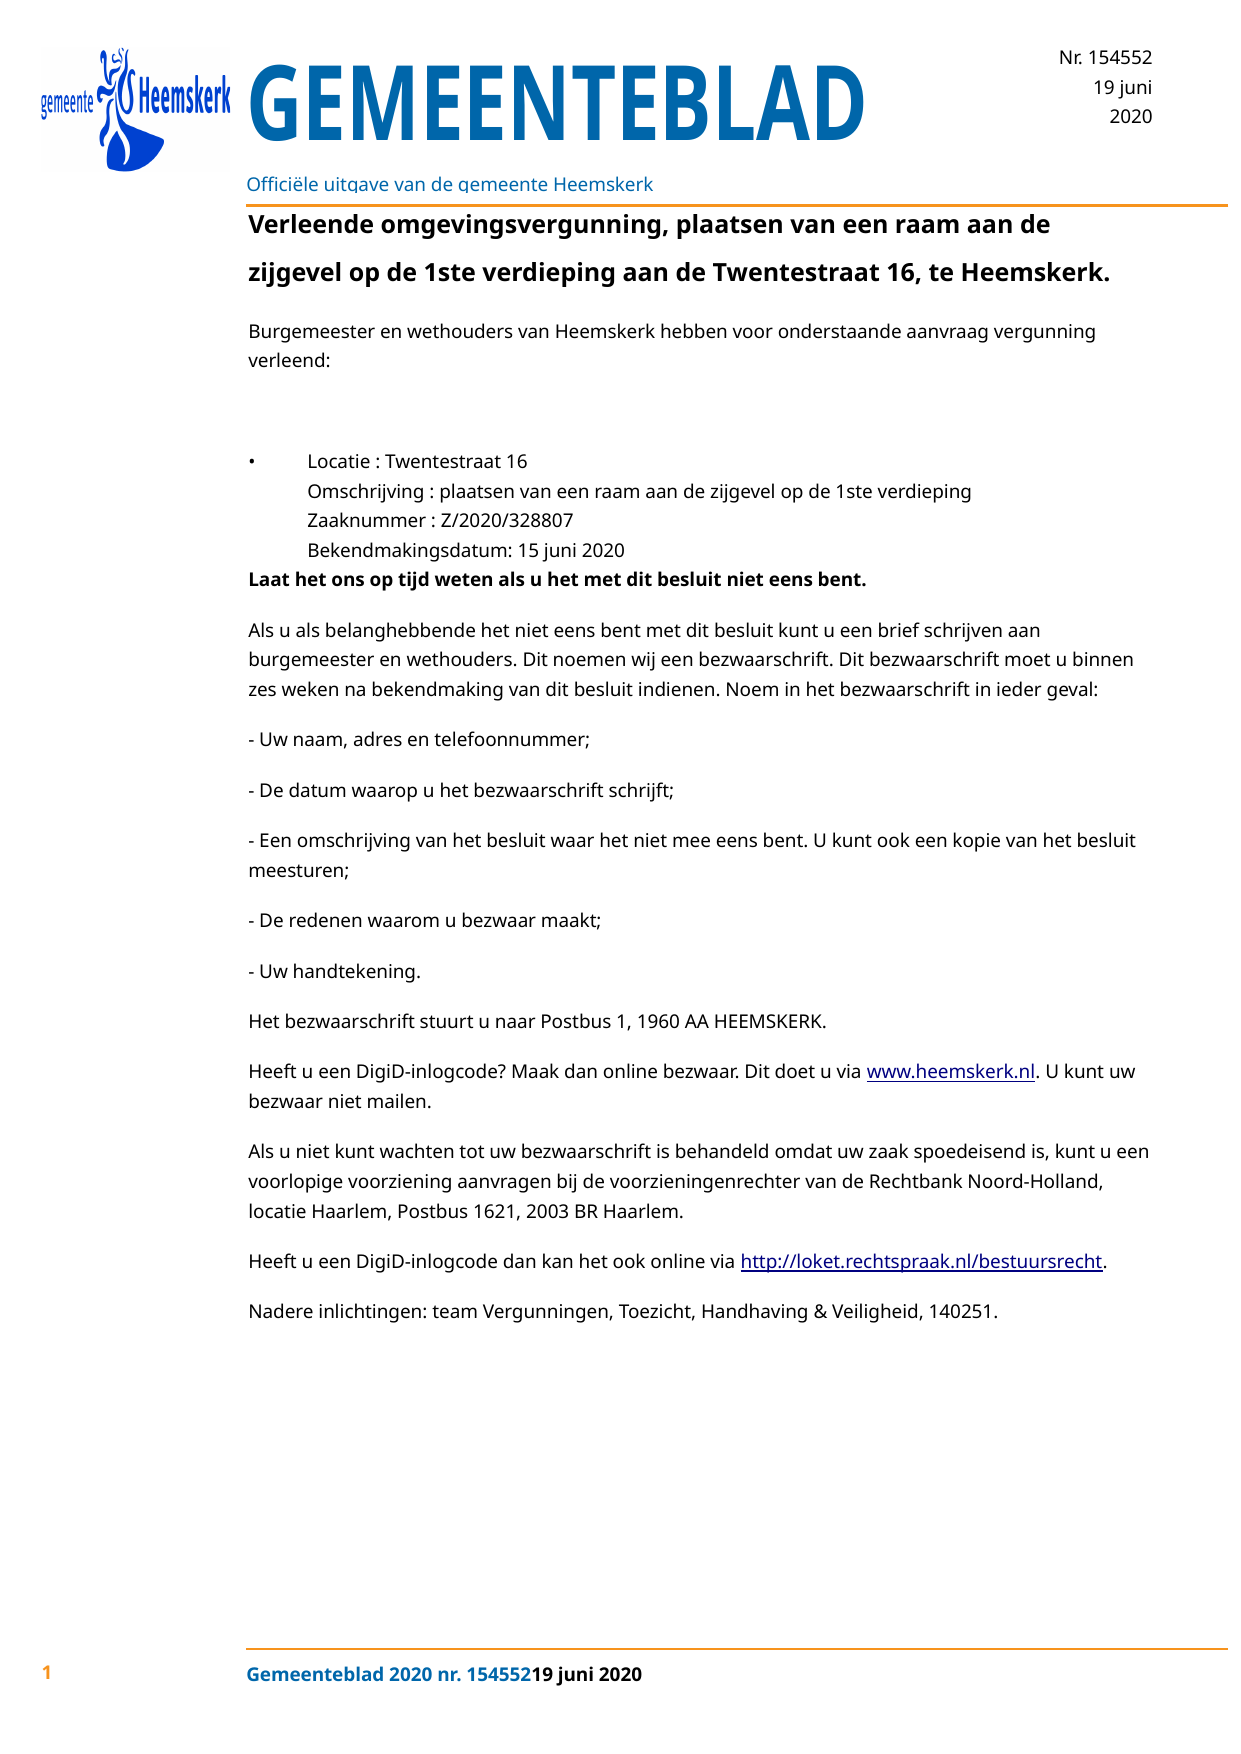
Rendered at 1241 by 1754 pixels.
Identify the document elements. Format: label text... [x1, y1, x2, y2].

text - Uw handtekening. [248, 958, 1152, 984]
text - Uw naam, adres en telefoonnummer; [248, 727, 1152, 752]
text - Een omschrijving van het besluit waar het niet mee eens bent. U kunt ook een kopie van het besluit meesturen; [248, 827, 1152, 883]
text Burgemeester en wethouders van Heemskerk hebben voor onderstaande aanvraag vergunning verleend: [248, 318, 1152, 373]
text Als u niet kunt wachten tot uw bezwaarschrift is behandeld omdat uw zaak spoedeisend is, kunt u een voorlopige voorziening aanvragen bij de voorzieningenrechter van de Rechtbank Noord-Holland, locatie Haarlem, Postbus 1621, 2003 BR Haarlem. [248, 1139, 1152, 1224]
list Omschrijving : plaatsen van een raam aan de zijgevel op de 1ste verdieping [248, 478, 1152, 504]
text Laat het ons op tijd weten als u het met dit besluit niet eens bent. [248, 567, 1152, 592]
text Als u als belanghebbende het niet eens bent met dit besluit kunt u een brief schrijven aan burgemeester en wethouders. Dit noemen wij een bezwaarschrift. Dit bezwaarschrift moet u binnen zes weken na bekendmaking van dit besluit indienen. Noem in het bezwaarschrift in ieder geval: [248, 617, 1152, 702]
picture [41, 47, 231, 172]
text Het bezwaarschrift stuurt u naar Postbus 1, 1960 AA HEEMSKERK. [248, 1008, 1152, 1034]
text Nadere inlichtingen: team Vergunningen, Toezicht, Handhaving & Veiligheid, 140251. [248, 1299, 1152, 1324]
text - De datum waarop u het bezwaarschrift schrijft; [248, 777, 1152, 803]
list Locatie : Twentestraat 16 [248, 448, 1152, 474]
text Heeft u een DigiD-inlogcode dan kan het ook online via http://loket.rechtspraak.nl/bestuursrecht. [248, 1248, 1152, 1274]
list Zaaknummer : Z/2020/328807 [248, 507, 1152, 533]
text Verleende omgevingsvergunning, plaatsen van een raam aan de zijgevel op de 1ste verdieping aan de Twentestraat 16, te Heemskerk. [248, 207, 1152, 288]
text Heeft u een DigiD-inlogcode? Maak dan online bezwaar. Dit doet u via www.heemskerk.nl. U kunt uw bezwaar niet mailen. [248, 1059, 1152, 1114]
text - De redenen waarom u bezwaar maakt; [248, 907, 1152, 933]
list Bekendmakingsdatum: 15 juni 2020 [248, 537, 1152, 563]
